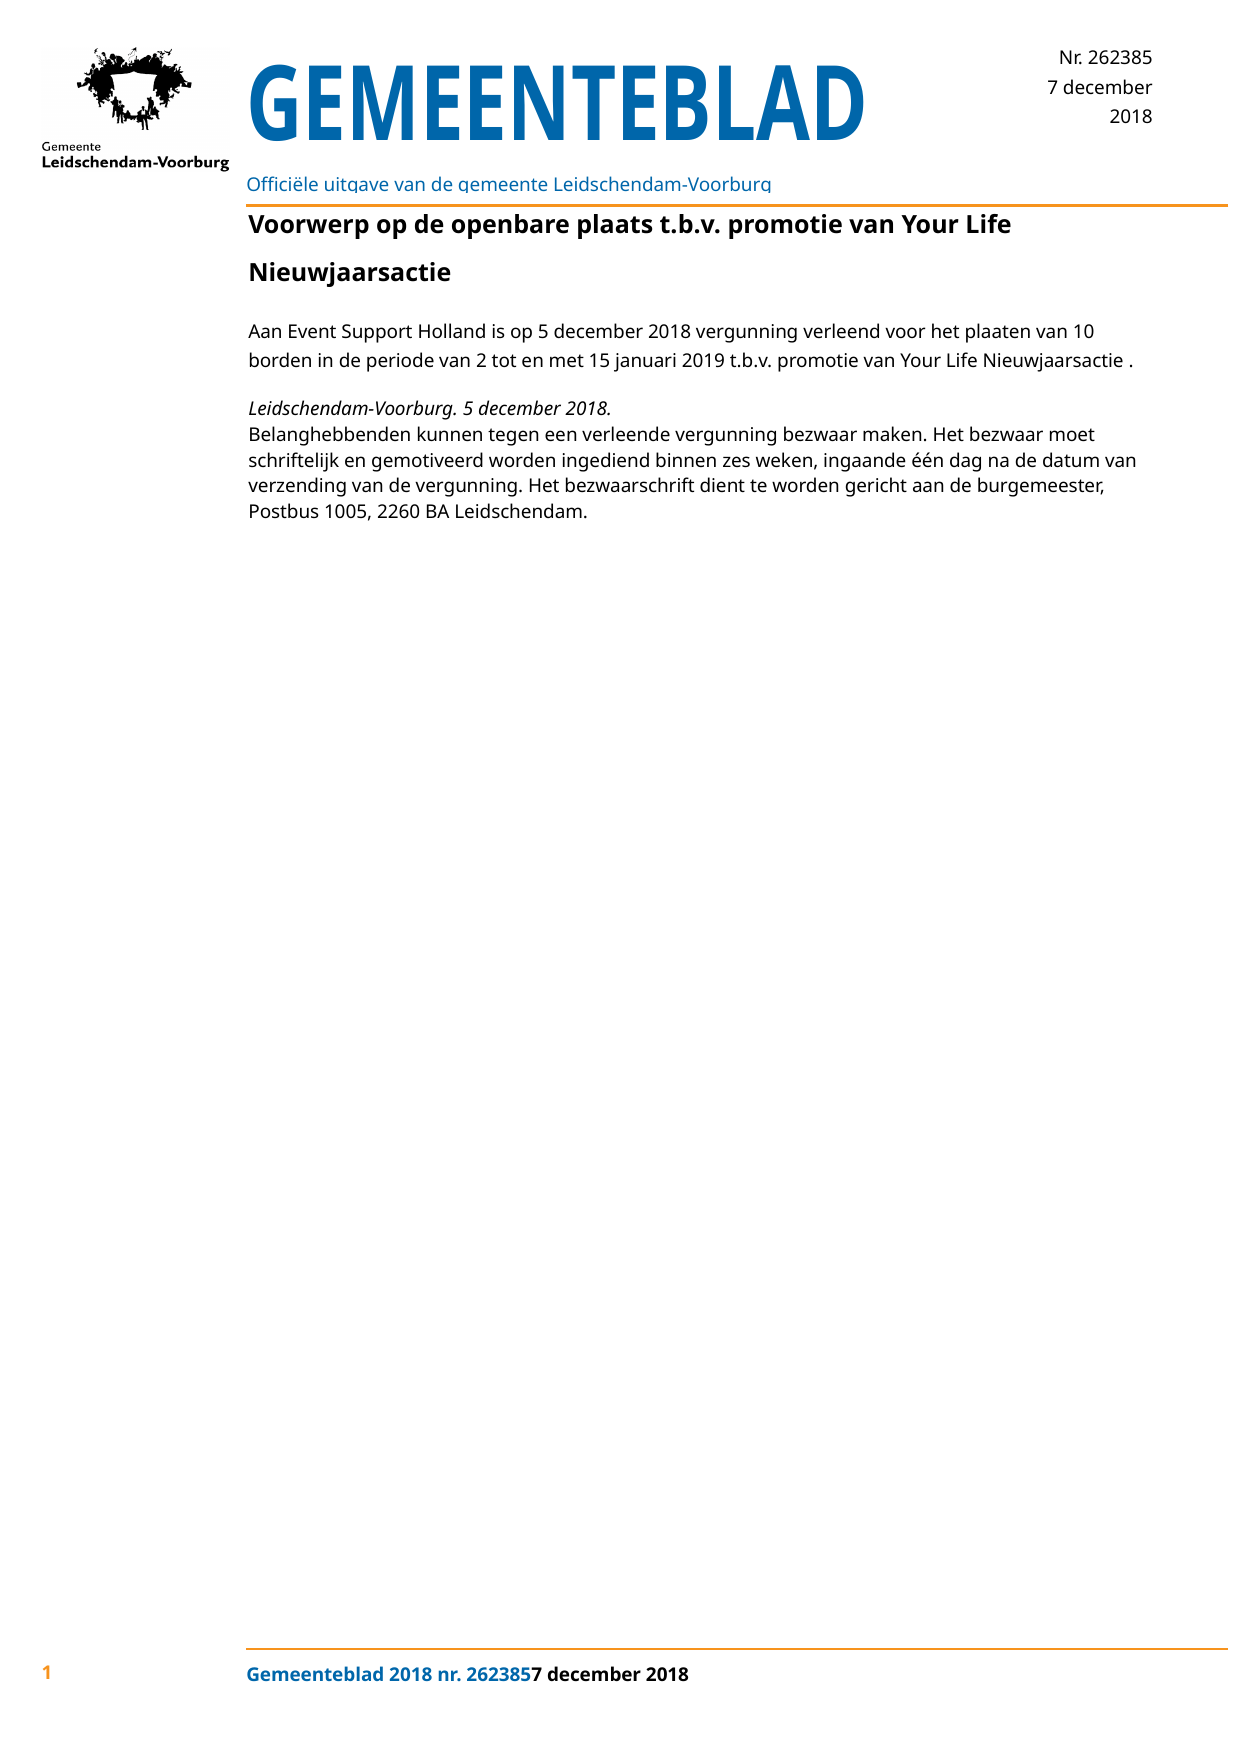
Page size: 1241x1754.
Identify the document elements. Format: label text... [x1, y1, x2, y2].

text Leidschendam-Voorburg. 5 december 2018. [248, 395, 1152, 421]
picture [41, 47, 231, 172]
text Belanghebbenden kunnen tegen een verleende vergunning bezwaar maken. Het bezwaar moet schriftelijk en gemotiveerd worden ingediend binnen zes weken, ingaande één dag na de datum van verzending van de vergunning. Het bezwaarschrift dient te worden gericht aan de burgemeester, Postbus 1005, 2260 BA Leidschendam. [248, 421, 1152, 524]
text Voorwerp op de openbare plaats t.b.v. promotie van Your Life Nieuwjaarsactie [248, 207, 1152, 288]
text Aan Event Support Holland is op 5 december 2018 vergunning verleend voor het plaaten van 10 borden in de periode van 2 tot en met 15 januari 2019 t.b.v. promotie van Your Life Nieuwjaarsactie . [248, 318, 1152, 373]
